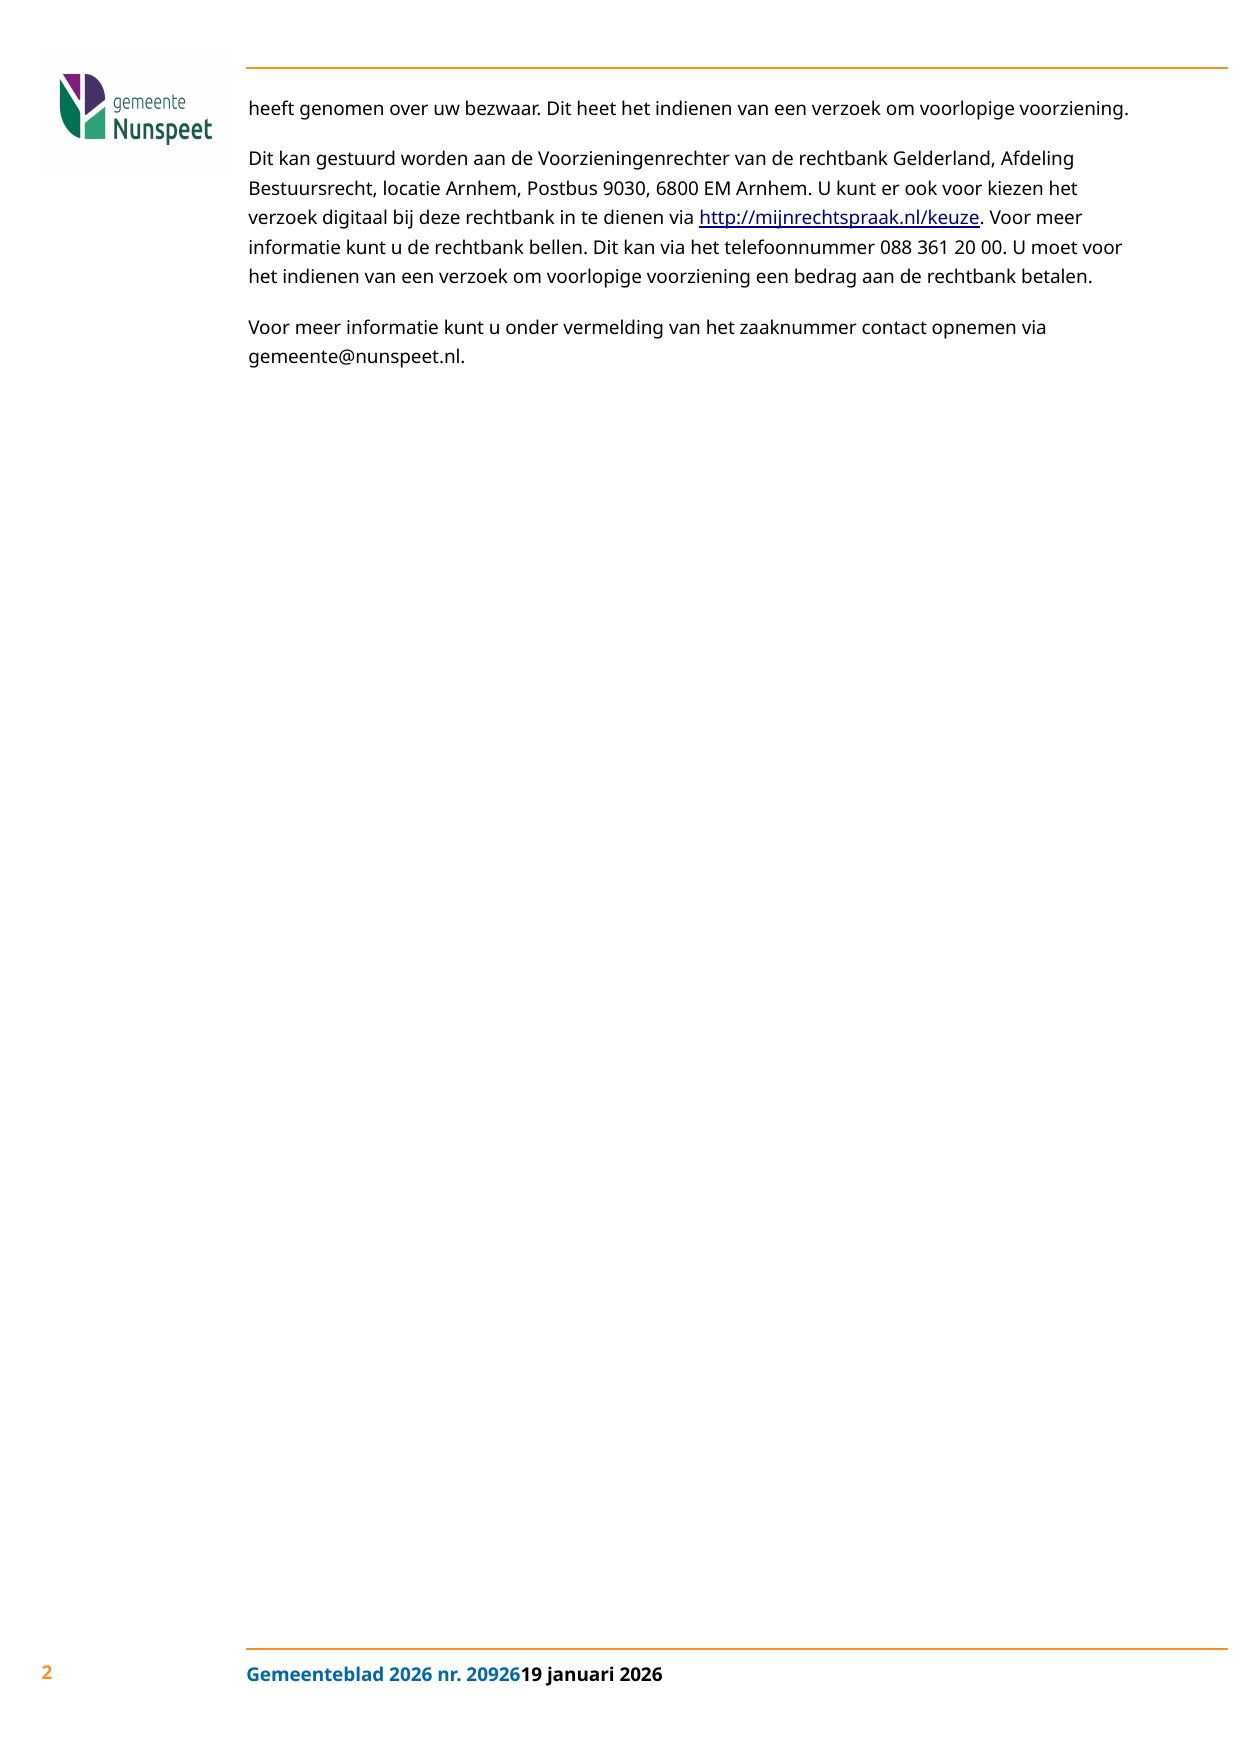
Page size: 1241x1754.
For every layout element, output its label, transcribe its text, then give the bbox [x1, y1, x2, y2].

text Dit kan gestuurd worden aan de Voorzieningenrechter van de rechtbank Gelderland, Afdeling Bestuursrecht, locatie Arnhem, Postbus 9030, 6800 EM Arnhem. U kunt er ook voor kiezen het verzoek digitaal bij deze rechtbank in te dienen via http://mijnrechtspraak.nl/keuze. Voor meer informatie kunt u de rechtbank bellen. Dit kan via het telefoonnummer 088 361 20 00. U moet voor het indienen van een verzoek om voorlopige voorziening een bedrag aan de rechtbank betalen. [248, 145, 1152, 289]
picture [41, 47, 231, 172]
text Voor meer informatie kunt u onder vermelding van het zaaknummer contact opnemen via gemeente@nunspeet.nl. [248, 314, 1152, 369]
text heeft genomen over uw bezwaar. Dit heet het indienen van een verzoek om voorlopige voorziening. [248, 95, 1152, 121]
